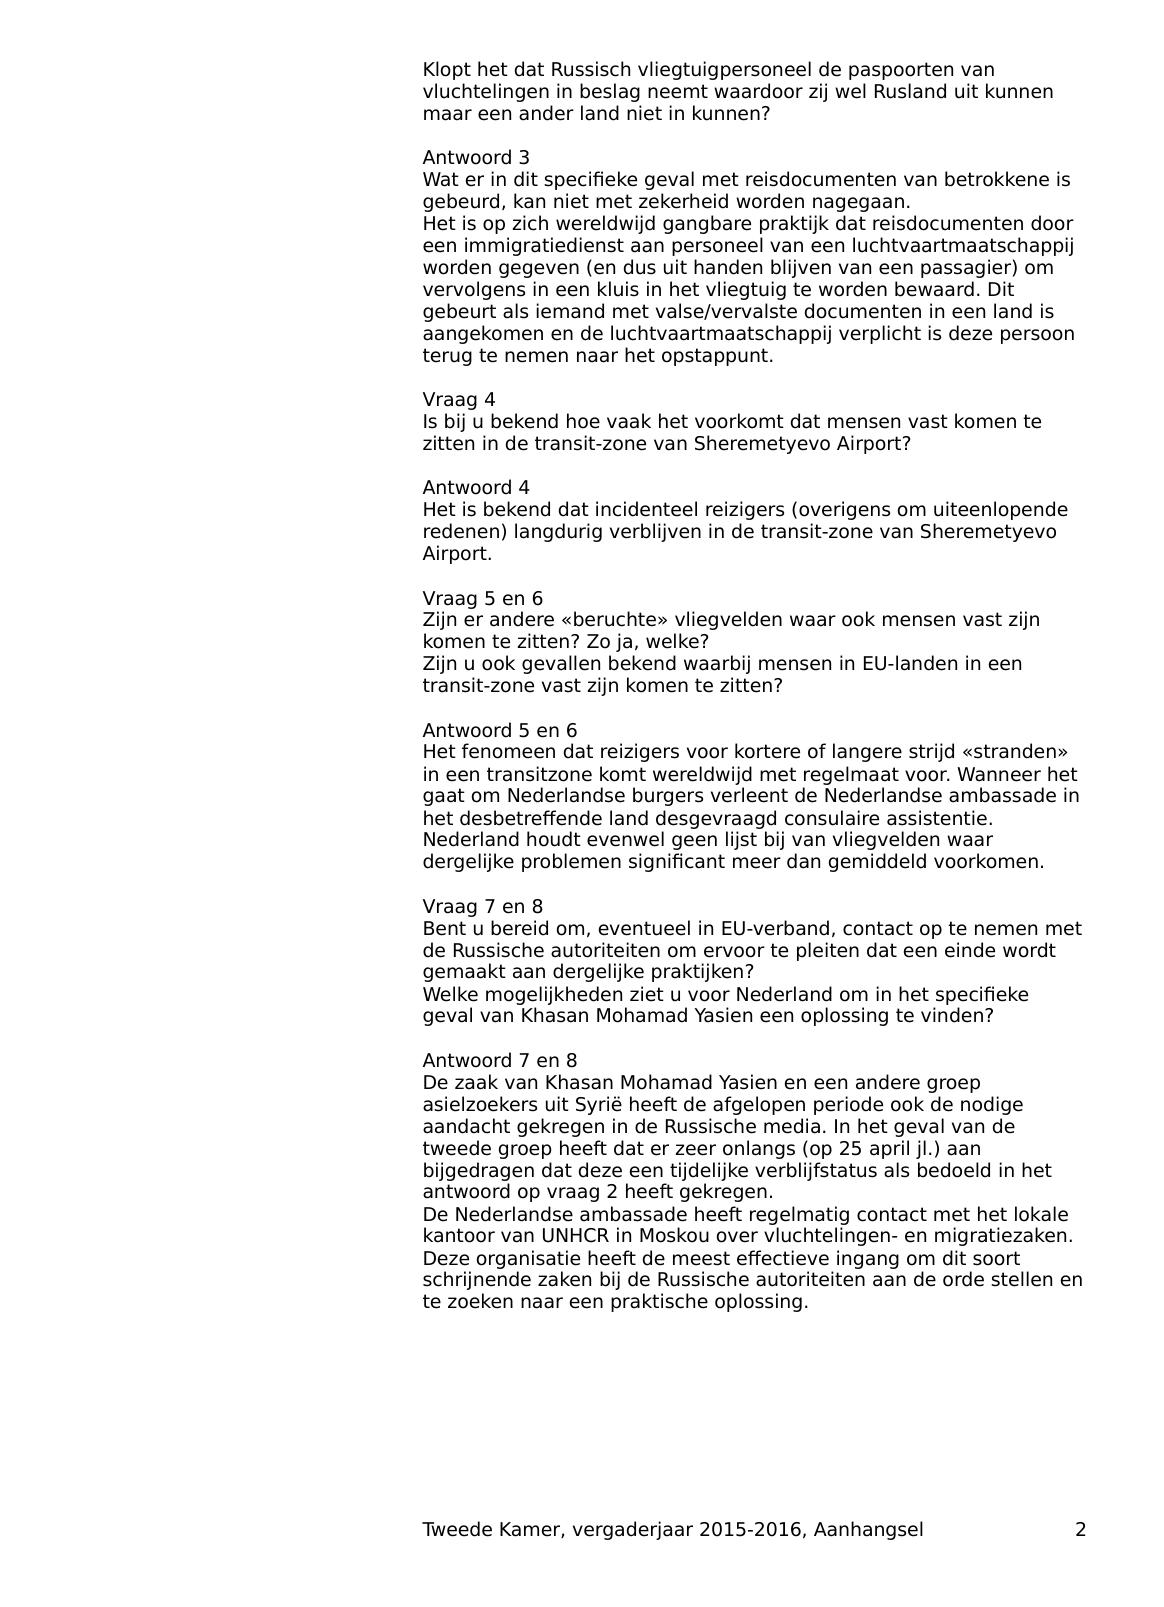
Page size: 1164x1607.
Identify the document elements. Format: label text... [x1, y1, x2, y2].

text Antwoord 5 en 6 [422, 719, 1087, 741]
text Antwoord 3 [422, 147, 1087, 169]
text Antwoord 7 en 8 [422, 1049, 1087, 1072]
text Welke mogelijkheden ziet u voor Nederland om in het specifieke geval van Khasan Mohamad Yasien een oplossing te vinden? [422, 983, 1087, 1027]
text Zijn er andere «beruchte» vliegvelden waar ook mensen vast zijn komen te zitten? Zo ja, welke? [422, 609, 1087, 653]
text Het is op zich wereldwijd gangbare praktijk dat reisdocumenten door een immigratiedienst aan personeel van een luchtvaartmaatschappij worden gegeven (en dus uit handen blijven van een passagier) om vervolgens in een kluis in het vliegtuig te worden bewaard. Dit gebeurt als iemand met valse/vervalste documenten in een land is aangekomen en de luchtvaartmaatschappij verplicht is deze persoon terug te nemen naar het opstappunt. [422, 213, 1087, 367]
text Wat er in dit specifieke geval met reisdocumenten van betrokkene is gebeurd, kan niet met zekerheid worden nagegaan. [422, 169, 1087, 213]
text Zijn u ook gevallen bekend waarbij mensen in EU-landen in een transit-zone vast zijn komen te zitten? [422, 653, 1087, 697]
text Klopt het dat Russisch vliegtuigpersoneel de paspoorten van vluchtelingen in beslag neemt waardoor zij wel Rusland uit kunnen maar een ander land niet in kunnen? [422, 59, 1087, 125]
text De zaak van Khasan Mohamad Yasien en een andere groep asielzoekers uit Syrië heeft de afgelopen periode ook de nodige aandacht gekregen in de Russische media. In het geval van de tweede groep heeft dat er zeer onlangs (op 25 april jl.) aan bijgedragen dat deze een tijdelijke verblijfstatus als bedoeld in het antwoord op vraag 2 heeft gekregen. [422, 1072, 1087, 1203]
text Vraag 5 en 6 [422, 587, 1087, 609]
text Vraag 7 en 8 [422, 896, 1087, 917]
text Bent u bereid om, eventueel in EU-verband, contact op te nemen met de Russische autoriteiten om ervoor te pleiten dat een einde wordt gemaakt aan dergelijke praktijken? [422, 917, 1087, 983]
text De Nederlandse ambassade heeft regelmatig contact met het lokale kantoor van UNHCR in Moskou over vluchtelingen- en migratiezaken. Deze organisatie heeft de meest effectieve ingang om dit soort schrijnende zaken bij de Russische autoriteiten aan de orde stellen en te zoeken naar een praktische oplossing. [422, 1203, 1087, 1313]
text Is bij u bekend hoe vaak het voorkomt dat mensen vast komen te zitten in de transit-zone van Sheremetyevo Airport? [422, 411, 1087, 455]
text Vraag 4 [422, 389, 1087, 411]
text Antwoord 4 [422, 477, 1087, 499]
text Het is bekend dat incidenteel reizigers (overigens om uiteenlopende redenen) langdurig verblijven in de transit-zone van Sheremetyevo Airport. [422, 499, 1087, 565]
text Het fenomeen dat reizigers voor kortere of langere strijd «stranden» in een transitzone komt wereldwijd met regelmaat voor. Wanneer het gaat om Nederlandse burgers verleent de Nederlandse ambassade in het desbetreffende land desgevraagd consulaire assistentie. Nederland houdt evenwel geen lijst bij van vliegvelden waar dergelijke problemen significant meer dan gemiddeld voorkomen. [422, 741, 1087, 873]
